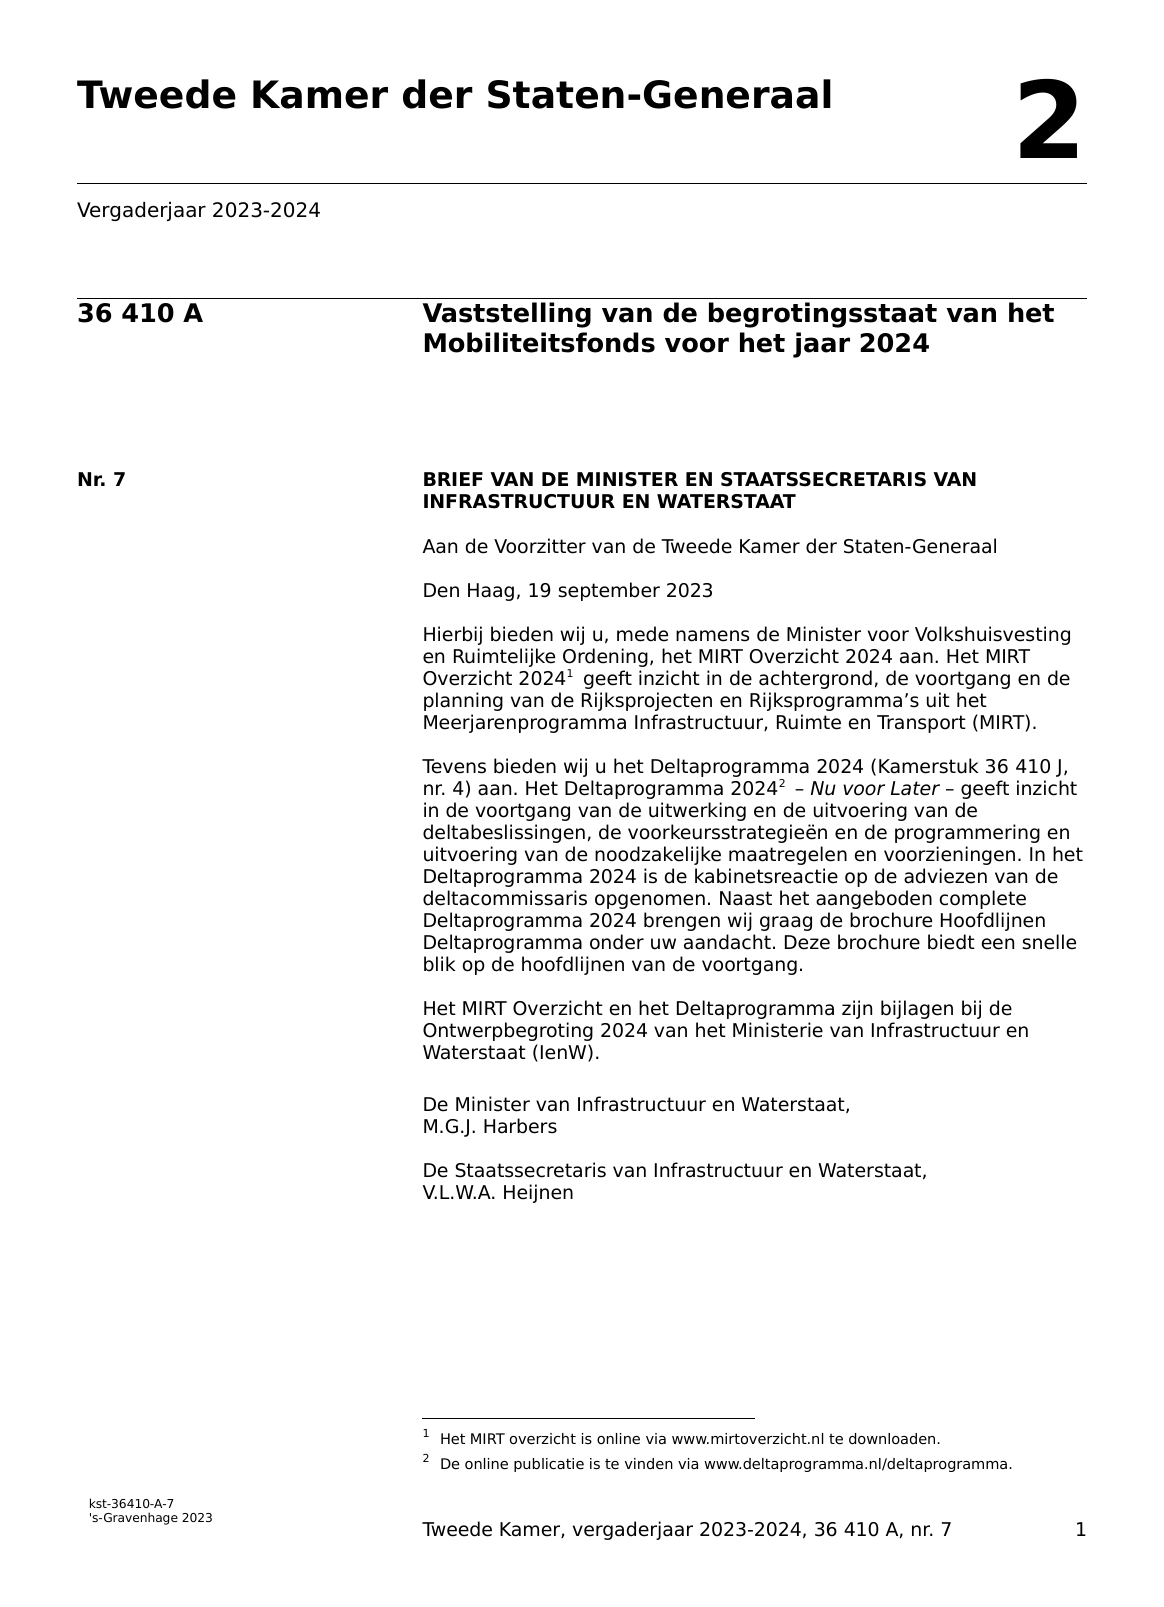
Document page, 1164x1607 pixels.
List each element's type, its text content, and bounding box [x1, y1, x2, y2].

text De online publicatie is te vinden via www.deltaprogramma.nl/deltaprogramma. [422, 1452, 1087, 1474]
subtitle 36 410 A Vaststelling van de begrotingsstaat van het Mobiliteitsfonds voor het jaar 2024 [77, 299, 1087, 358]
text Tevens bieden wij u het Deltaprogramma 2024 (Kamerstuk 36 410 J, nr. 4) aan. Het Deltaprogramma 2024 – Nu voor Later – geeft inzicht in de voortgang van de uitwerking en de uitvoering van de deltabeslissingen, de voorkeursstrategieën en de programmering en uitvoering van de noodzakelijke maatregelen en voorzieningen. In het Deltaprogramma 2024 is de kabinetsreactie op de adviezen van de deltacommissaris opgenomen. Naast het aangeboden complete Deltaprogramma 2024 brengen wij graag de brochure Hoofdlijnen Deltaprogramma onder uw aandacht. Deze brochure biedt een snelle blik op de hoofdlijnen van de voortgang. [422, 756, 1087, 976]
text De Minister van Infrastructuur en Waterstaat, M.G.J. Harbers [422, 1094, 1087, 1138]
text Den Haag, 19 september 2023 [422, 580, 1087, 602]
text Het MIRT overzicht is online via www.mirtoverzicht.nl te downloaden. [422, 1427, 1087, 1449]
text Het MIRT Overzicht en het Deltaprogramma zijn bijlagen bij de Ontwerpbegroting 2024 van het Ministerie van Infrastructuur en Waterstaat (IenW). [422, 998, 1087, 1064]
text 's-Gravenhage 2023 [88, 1511, 323, 1525]
text Hierbij bieden wij u, mede namens de Minister voor Volkshuisvesting en Ruimtelijke Ordening, het MIRT Overzicht 2024 aan. Het MIRT Overzicht 2024 geeft inzicht in de achtergrond, de voortgang en de planning van de Rijksprojecten en Rijksprogramma’s uit het Meerjarenprogramma Infrastructuur, Ruimte en Transport (MIRT). [422, 624, 1087, 734]
table_cell Vergaderjaar 2023-2024 [77, 184, 1087, 298]
text Aan de Voorzitter van de Tweede Kamer der Staten-Generaal [422, 536, 1087, 557]
text De Staatssecretaris van Infrastructuur en Waterstaat, V.L.W.A. Heijnen [422, 1160, 1087, 1204]
table_header Tweede Kamer der Staten-Generaal [77, 59, 886, 183]
text kst-36410-A-7 [88, 1497, 323, 1511]
subtitle Nr. 7 BRIEF VAN DE MINISTER EN STAATSSECRETARIS VAN INFRASTRUCTUUR EN WATERSTAAT [77, 469, 1087, 513]
table_header 2 [886, 59, 1087, 183]
